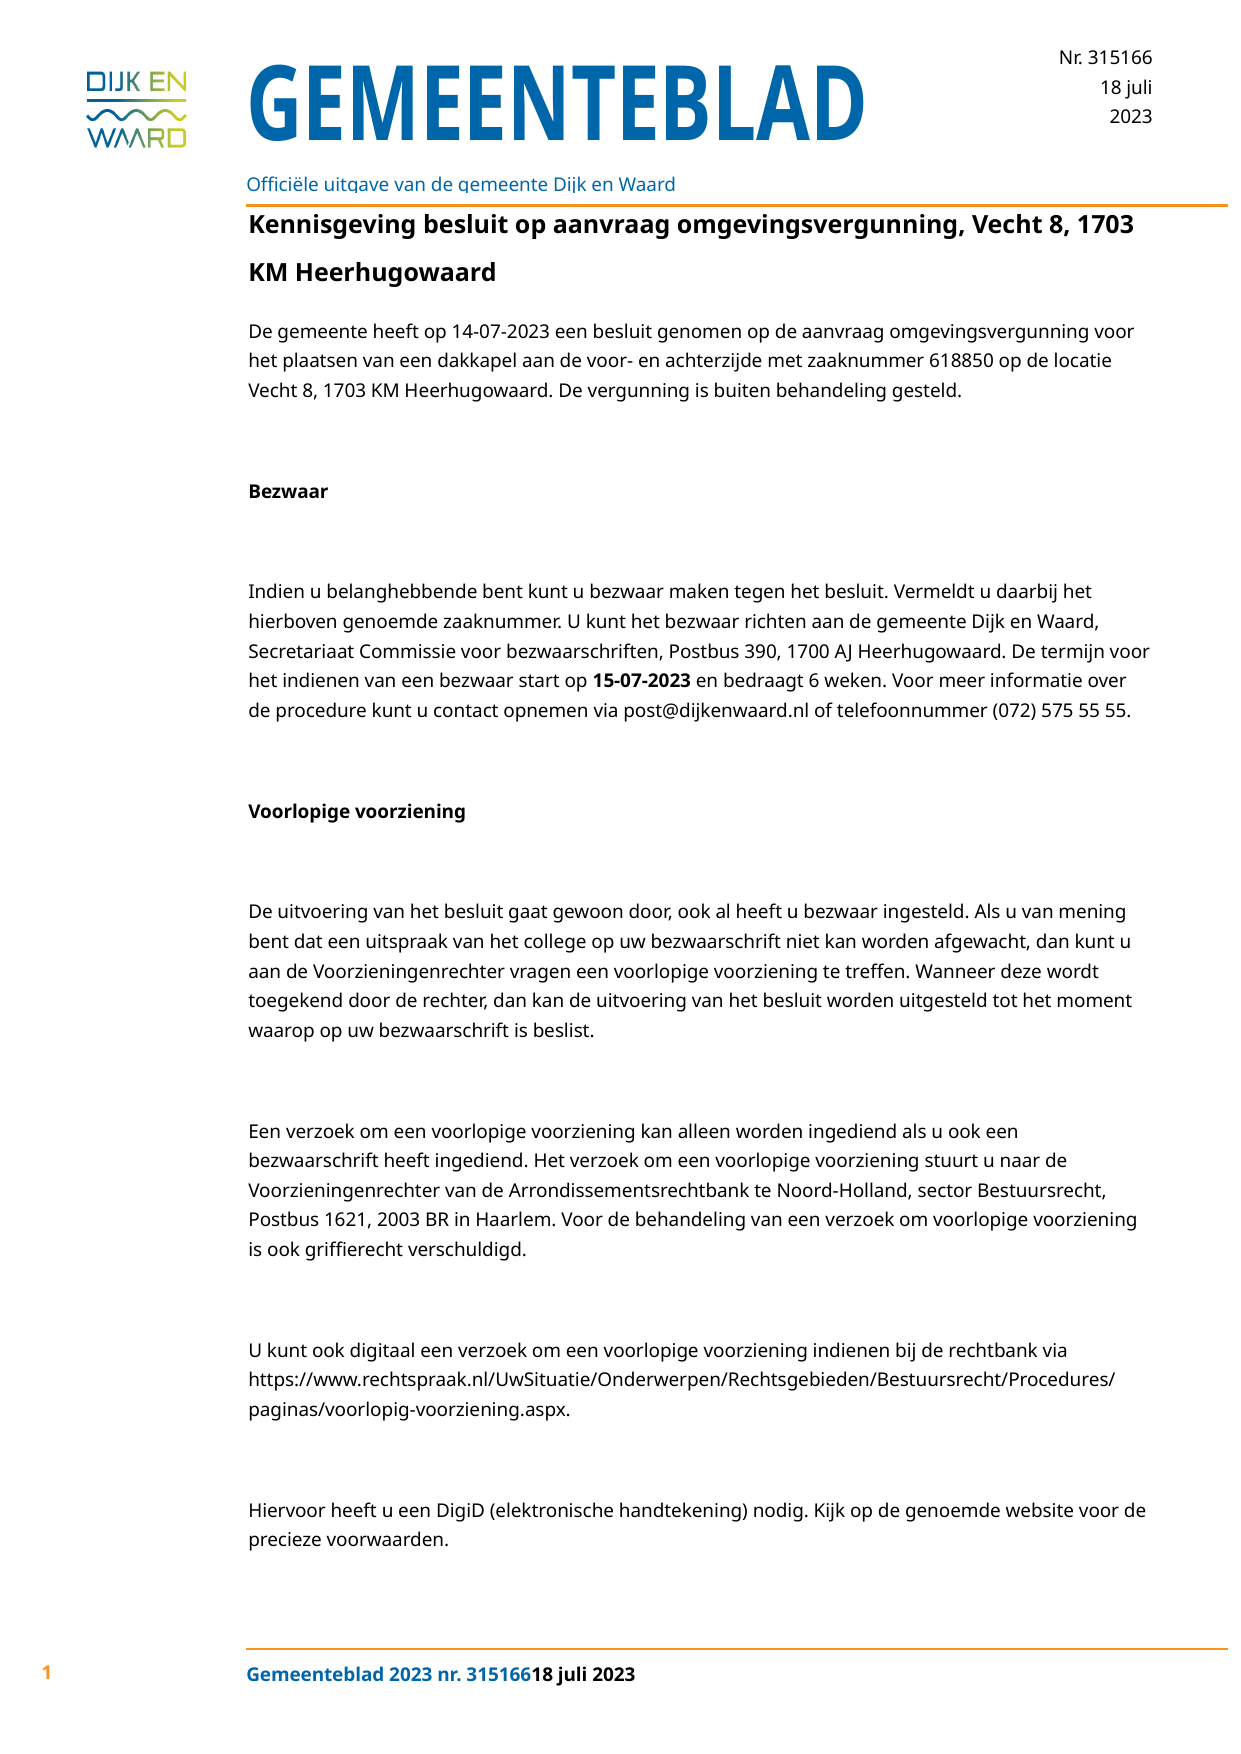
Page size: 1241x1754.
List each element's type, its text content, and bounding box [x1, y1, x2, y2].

text Indien u belanghebbende bent kunt u bezwaar maken tegen het besluit. Vermeldt u daarbij het hierboven genoemde zaaknummer. U kunt het bezwaar richten aan de gemeente Dijk en Waard, Secretariaat Commissie voor bezwaarschriften, Postbus 390, 1700 AJ Heerhugowaard. De termijn voor het indienen van een bezwaar start op 15-07-2023 en bedraagt 6 weken. Voor meer informatie over de procedure kunt u contact opnemen via post@dijkenwaard.nl of telefoonnummer (072) 575 55 55. [248, 579, 1152, 723]
picture [41, 47, 231, 172]
text De gemeente heeft op 14-07-2023 een besluit genomen op de aanvraag omgevingsvergunning voor het plaatsen van een dakkapel aan de voor- en achterzijde met zaaknummer 618850 op de locatie Vecht 8, 1703 KM Heerhugowaard. De vergunning is buiten behandeling gesteld. [248, 318, 1152, 403]
text Voorlopige voorziening [248, 798, 1152, 824]
text Een verzoek om een voorlopige voorziening kan alleen worden ingediend als u ook een bezwaarschrift heeft ingediend. Het verzoek om een voorlopige voorziening stuurt u naar de Voorzieningenrechter van de Arrondissementsrechtbank te Noord-Holland, sector Bestuursrecht, Postbus 1621, 2003 BR in Haarlem. Voor de behandeling van een verzoek om voorlopige voorziening is ook griffierecht verschuldigd. [248, 1118, 1152, 1262]
text De uitvoering van het besluit gaat gewoon door, ook al heeft u bezwaar ingesteld. Als u van mening bent dat een uitspraak van het college op uw bezwaarschrift niet kan worden afgewacht, dan kunt u aan de Voorzieningenrechter vragen een voorlopige voorziening te treffen. Wanneer deze wordt toegekend door de rechter, dan kan de uitvoering van het besluit worden uitgesteld tot het moment waarop op uw bezwaarschrift is beslist. [248, 899, 1152, 1043]
text Kennisgeving besluit op aanvraag omgevingsvergunning, Vecht 8, 1703 KM Heerhugowaard [248, 207, 1152, 288]
text U kunt ook digitaal een verzoek om een voorlopige voorziening indienen bij de rechtbank via https://www.rechtspraak.nl/UwSituatie/Onderwerpen/Rechtsgebieden/Bestuursrecht/Procedures/paginas/voorlopig-voorziening.aspx. [248, 1337, 1152, 1422]
text Bezwaar [248, 478, 1152, 504]
text Hiervoor heeft u een DigiD (elektronische handtekening) nodig. Kijk op de genoemde website voor de precieze voorwaarden. [248, 1497, 1152, 1552]
